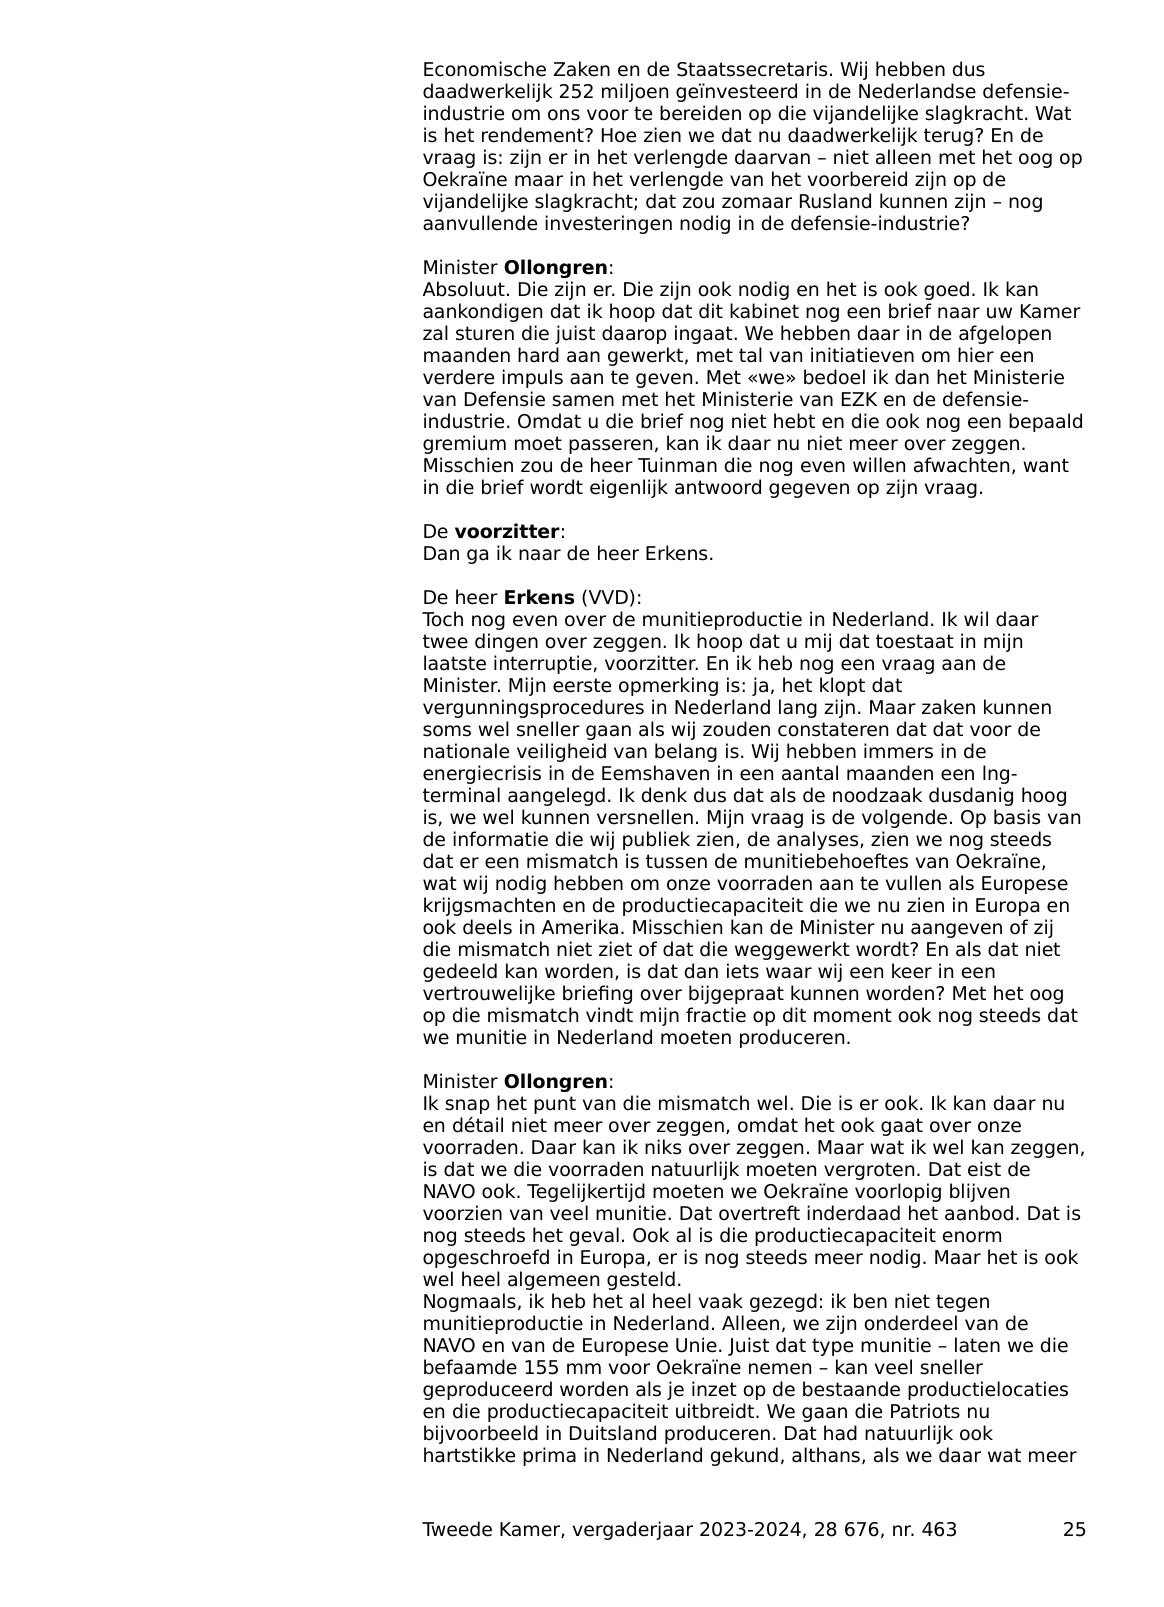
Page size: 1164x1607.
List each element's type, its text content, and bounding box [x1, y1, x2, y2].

text De voorzitter: [422, 521, 1087, 543]
text Toch nog even over de munitieproductie in Nederland. Ik wil daar twee dingen over zeggen. Ik hoop dat u mij dat toestaat in mijn laatste interruptie, voorzitter. En ik heb nog een vraag aan de Minister. Mijn eerste opmerking is: ja, het klopt dat vergunningsprocedures in Nederland lang zijn. Maar zaken kunnen soms wel sneller gaan als wij zouden constateren dat dat voor de nationale veiligheid van belang is. Wij hebben immers in de energiecrisis in de Eemshaven in een aantal maanden een lng-terminal aangelegd. Ik denk dus dat als de noodzaak dusdanig hoog is, we wel kunnen versnellen. Mijn vraag is de volgende. Op basis van de informatie die wij publiek zien, de analyses, zien we nog steeds dat er een mismatch is tussen de munitiebehoeftes van Oekraïne, wat wij nodig hebben om onze voorraden aan te vullen als Europese krijgsmachten en de productiecapaciteit die we nu zien in Europa en ook deels in Amerika. Misschien kan de Minister nu aangeven of zij die mismatch niet ziet of dat die weggewerkt wordt? En als dat niet gedeeld kan worden, is dat dan iets waar wij een keer in een vertrouwelijke briefing over bijgepraat kunnen worden? Met het oog op die mismatch vindt mijn fractie op dit moment ook nog steeds dat we munitie in Nederland moeten produceren. [422, 609, 1087, 1049]
text Economische Zaken en de Staatssecretaris. Wij hebben dus daadwerkelijk 252 miljoen geïnvesteerd in de Nederlandse defensie-industrie om ons voor te bereiden op die vijandelijke slagkracht. Wat is het rendement? Hoe zien we dat nu daadwerkelijk terug? En de vraag is: zijn er in het verlengde daarvan – niet alleen met het oog op Oekraïne maar in het verlengde van het voorbereid zijn op de vijandelijke slagkracht; dat zou zomaar Rusland kunnen zijn – nog aanvullende investeringen nodig in de defensie-industrie? [422, 59, 1087, 235]
text Nogmaals, ik heb het al heel vaak gezegd: ik ben niet tegen munitieproductie in Nederland. Alleen, we zijn onderdeel van de NAVO en van de Europese Unie. Juist dat type munitie – laten we die befaamde 155 mm voor Oekraïne nemen – kan veel sneller geproduceerd worden als je inzet op de bestaande productielocaties en die productiecapaciteit uitbreidt. We gaan die Patriots nu bijvoorbeeld in Duitsland produceren. Dat had natuurlijk ook hartstikke prima in Nederland gekund, althans, als we daar wat meer [422, 1291, 1087, 1467]
text Ik snap het punt van die mismatch wel. Die is er ook. Ik kan daar nu en détail niet meer over zeggen, omdat het ook gaat over onze voorraden. Daar kan ik niks over zeggen. Maar wat ik wel kan zeggen, is dat we die voorraden natuurlijk moeten vergroten. Dat eist de NAVO ook. Tegelijkertijd moeten we Oekraïne voorlopig blijven voorzien van veel munitie. Dat overtreft inderdaad het aanbod. Dat is nog steeds het geval. Ook al is die productiecapaciteit enorm opgeschroefd in Europa, er is nog steeds meer nodig. Maar het is ook wel heel algemeen gesteld. [422, 1093, 1087, 1291]
text Minister Ollongren: [422, 1071, 1087, 1093]
text De heer Erkens (VVD): [422, 587, 1087, 609]
text Absoluut. Die zijn er. Die zijn ook nodig en het is ook goed. Ik kan aankondigen dat ik hoop dat dit kabinet nog een brief naar uw Kamer zal sturen die juist daarop ingaat. We hebben daar in de afgelopen maanden hard aan gewerkt, met tal van initiatieven om hier een verdere impuls aan te geven. Met «we» bedoel ik dan het Ministerie van Defensie samen met het Ministerie van EZK en de defensie-industrie. Omdat u die brief nog niet hebt en die ook nog een bepaald gremium moet passeren, kan ik daar nu niet meer over zeggen. Misschien zou de heer Tuinman die nog even willen afwachten, want in die brief wordt eigenlijk antwoord gegeven op zijn vraag. [422, 279, 1087, 499]
text Dan ga ik naar de heer Erkens. [422, 543, 1087, 565]
text Minister Ollongren: [422, 257, 1087, 279]
